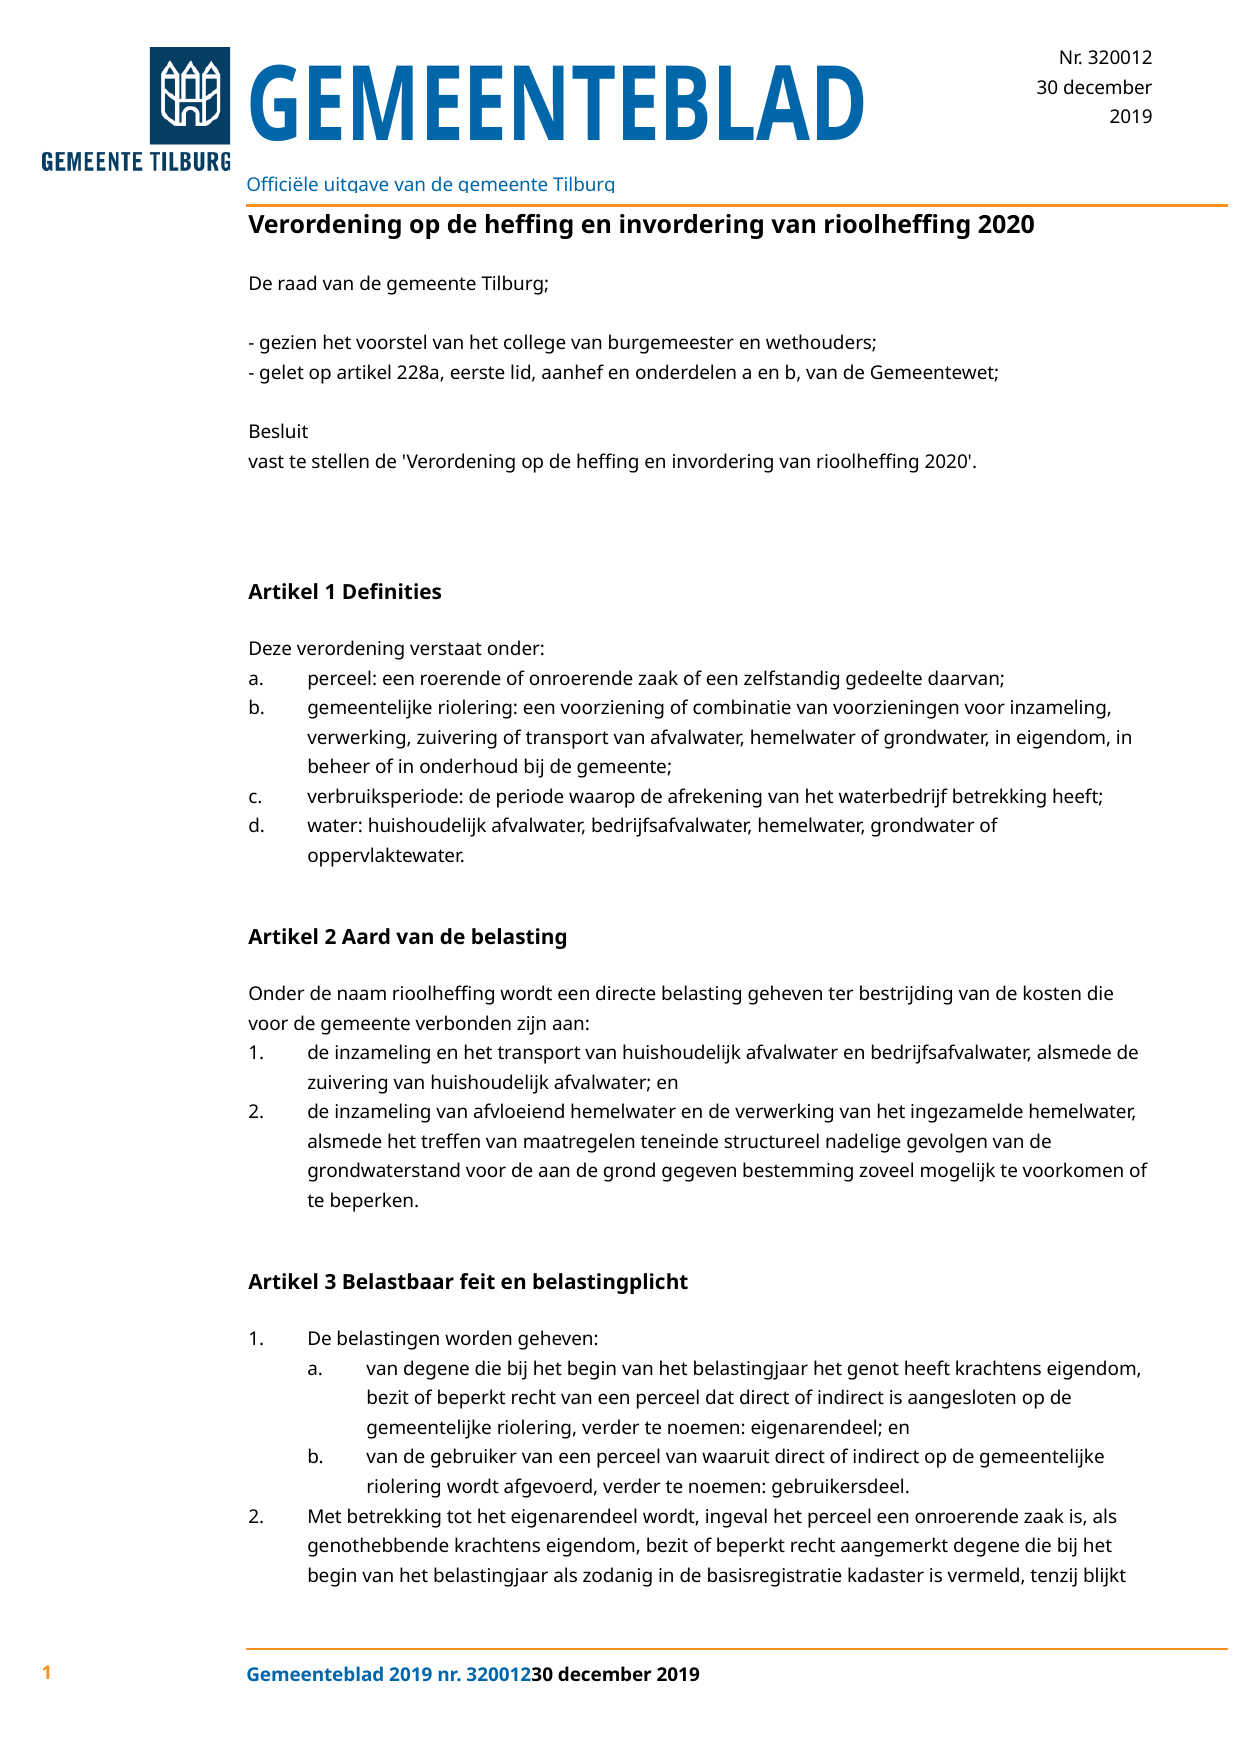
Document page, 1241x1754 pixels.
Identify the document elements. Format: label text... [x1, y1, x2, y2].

list van degene die bij het begin van het belastingjaar het genot heeft krachtens eigendom, bezit of beperkt recht van een perceel dat direct of indirect is aangesloten op de gemeentelijke riolering, verder te noemen: eigenarendeel; en [307, 1355, 1152, 1440]
text Verordening op de heffing en invordering van rioolheffing 2020 [248, 207, 1152, 241]
text Onder de naam rioolheffing wordt een directe belasting geheven ter bestrijding van de kosten die voor de gemeente verbonden zijn aan: [248, 980, 1152, 1036]
list De belastingen worden geheven: [248, 1325, 1152, 1351]
text Artikel 3 Belastbaar feit en belastingplicht [248, 1267, 1152, 1296]
text Besluit [248, 418, 1152, 444]
list van de gebruiker van een perceel van waaruit direct of indirect op de gemeentelijke riolering wordt afgevoerd, verder te noemen: gebruikersdeel. [307, 1444, 1152, 1499]
text vast te stellen de 'Verordening op de heffing en invordering van rioolheffing 2020'. [248, 448, 1152, 473]
list verbruiksperiode: de periode waarop de afrekening van het waterbedrijf betrekking heeft; [248, 783, 1152, 809]
picture [41, 47, 231, 172]
text De raad van de gemeente Tilburg; [248, 270, 1152, 296]
list de inzameling van afvloeiend hemelwater en de verwerking van het ingezamelde hemelwater, alsmede het treffen van maatregelen teneinde structureel nadelige gevolgen van de grondwaterstand voor de aan de grond gegeven bestemming zoveel mogelijk te voorkomen of te beperken. [248, 1098, 1152, 1213]
list de inzameling en het transport van huishoudelijk afvalwater en bedrijfsafvalwater, alsmede de zuivering van huishoudelijk afvalwater; en [248, 1039, 1152, 1095]
text Deze verordening verstaat onder: [248, 635, 1152, 661]
list Met betrekking tot het eigenarendeel wordt, ingeval het perceel een onroerende zaak is, als genothebbende krachtens eigendom, bezit of beperkt recht aangemerkt degene die bij het begin van het belastingjaar als zodanig in de basisregistratie kadaster is vermeld, tenzij blijkt [248, 1503, 1152, 1588]
list water: huishoudelijk afvalwater, bedrijfsafvalwater, hemelwater, grondwater of oppervlaktewater. [248, 813, 1152, 868]
text Artikel 2 Aard van de belasting [248, 922, 1152, 951]
list perceel: een roerende of onroerende zaak of een zelfstandig gedeelte daarvan; [248, 665, 1152, 690]
text - gezien het voorstel van het college van burgemeester en wethouders; [248, 329, 1152, 355]
text Artikel 1 Definities [248, 577, 1152, 606]
text - gelet op artikel 228a, eerste lid, aanhef en onderdelen a en b, van de Gemeentewet; [248, 359, 1152, 385]
list gemeentelijke riolering: een voorziening of combinatie van voorzieningen voor inzameling, verwerking, zuivering of transport van afvalwater, hemelwater of grondwater, in eigendom, in beheer of in onderhoud bij de gemeente; [248, 694, 1152, 779]
